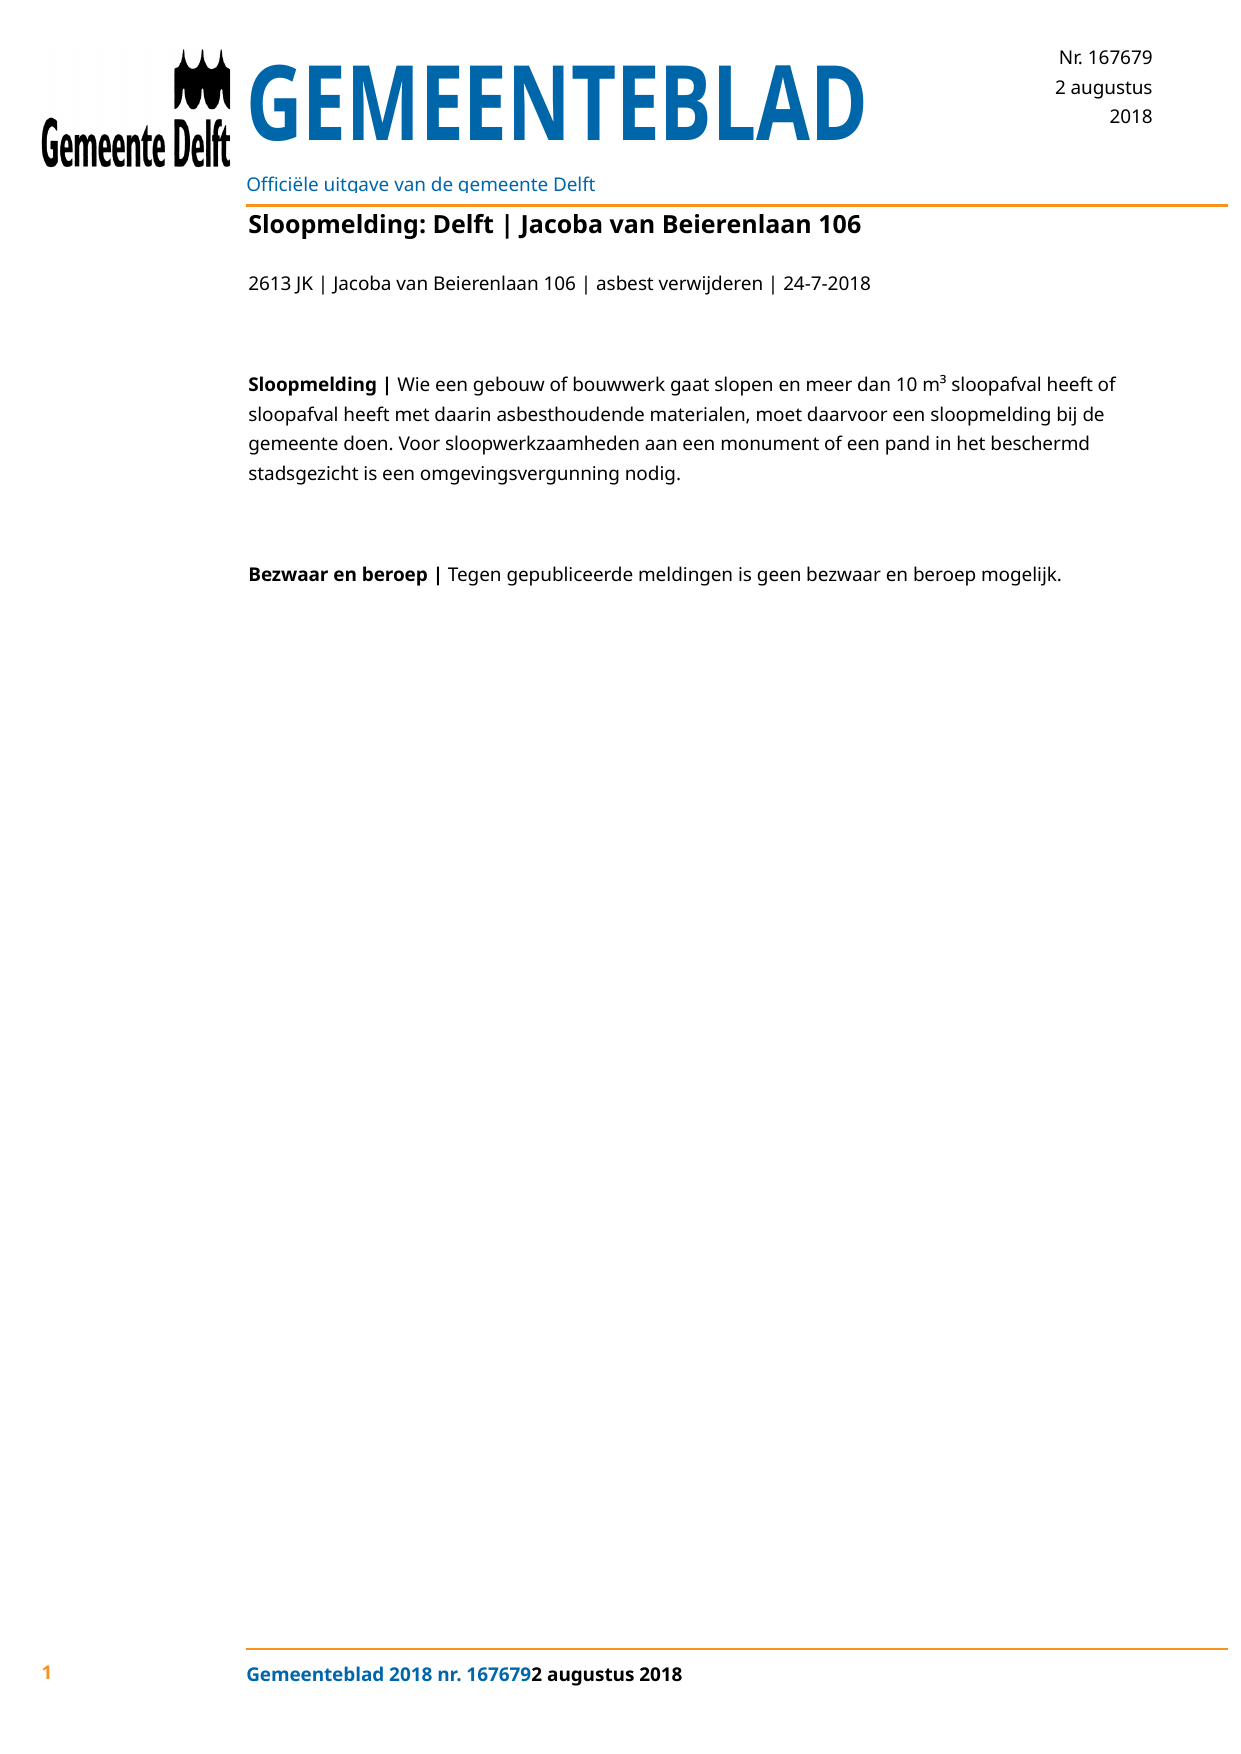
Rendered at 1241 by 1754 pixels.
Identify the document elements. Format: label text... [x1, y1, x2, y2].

picture [41, 47, 231, 172]
text Sloopmelding: Delft | Jacoba van Beierenlaan 106 [248, 207, 1152, 241]
text Bezwaar en beroep | Tegen gepubliceerde meldingen is geen bezwaar en beroep mogelijk. [248, 561, 1152, 586]
text 2613 JK | Jacoba van Beierenlaan 106 | asbest verwijderen | 24-7-2018 [248, 270, 1152, 296]
text Sloopmelding | Wie een gebouw of bouwwerk gaat slopen en meer dan 10 m³ sloopafval heeft of sloopafval heeft met daarin asbesthoudende materialen, moet daarvoor een sloopmelding bij de gemeente doen. Voor sloopwerkzaamheden aan een monument of een pand in het beschermd stadsgezicht is een omgevingsvergunning nodig. [248, 371, 1152, 486]
